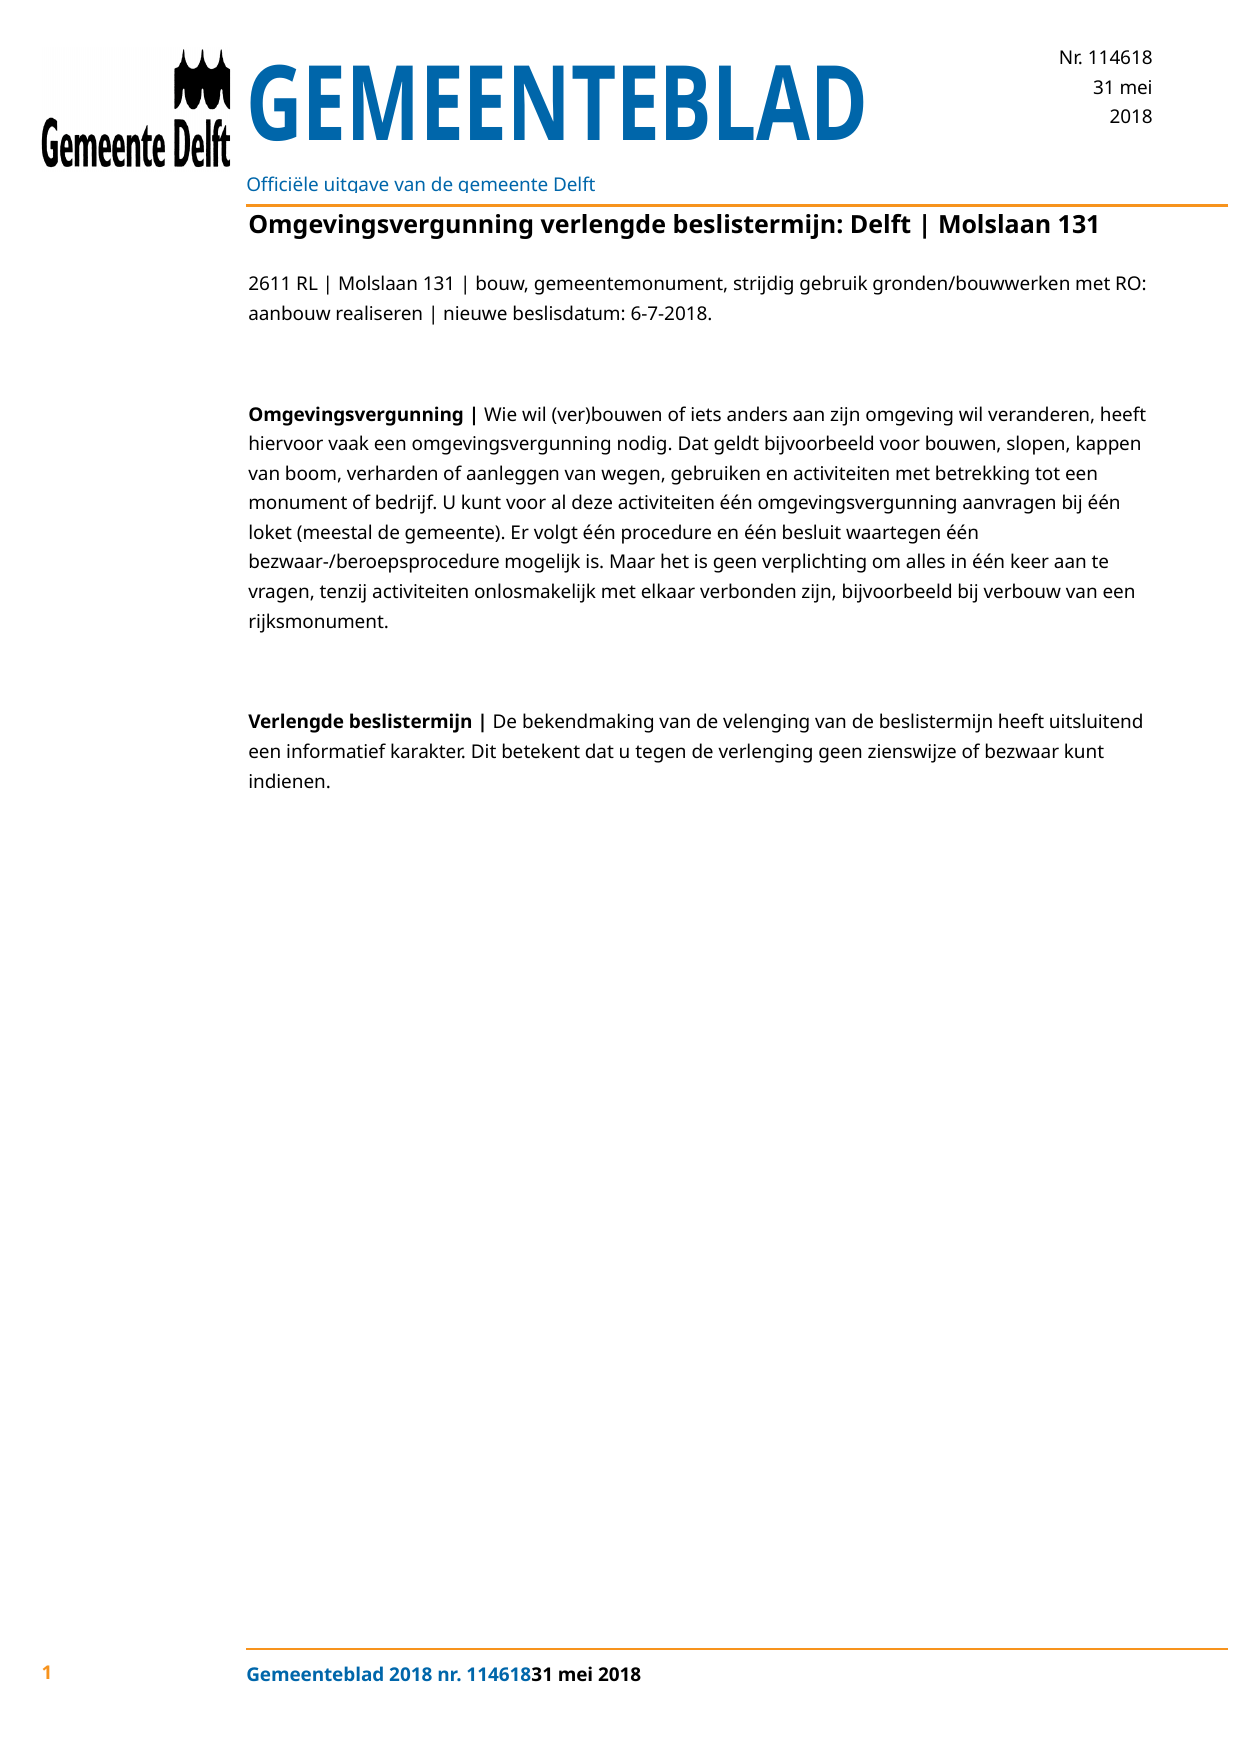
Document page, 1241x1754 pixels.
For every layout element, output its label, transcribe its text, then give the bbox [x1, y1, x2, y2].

text 2611 RL | Molslaan 131 | bouw, gemeentemonument, strijdig gebruik gronden/bouwwerken met RO: aanbouw realiseren | nieuwe beslisdatum: 6-7-2018. [248, 270, 1152, 326]
text Omgevingsvergunning verlengde beslistermijn: Delft | Molslaan 131 [248, 207, 1152, 241]
picture [41, 47, 231, 172]
text Omgevingsvergunning | Wie wil (ver)bouwen of iets anders aan zijn omgeving wil veranderen, heeft hiervoor vaak een omgevingsvergunning nodig. Dat geldt bijvoorbeeld voor bouwen, slopen, kappen van boom, verharden of aanleggen van wegen, gebruiken en activiteiten met betrekking tot een monument of bedrijf. U kunt voor al deze activiteiten één omgevingsvergunning aanvragen bij één loket (meestal de gemeente). Er volgt één procedure en één besluit waartegen één bezwaar-/beroepsprocedure mogelijk is. Maar het is geen verplichting om alles in één keer aan te vragen, tenzij activiteiten onlosmakelijk met elkaar verbonden zijn, bijvoorbeeld bij verbouw van een rijksmonument. [248, 401, 1152, 633]
text Verlengde beslistermijn | De bekendmaking van de velenging van de beslistermijn heeft uitsluitend een informatief karakter. Dit betekent dat u tegen de verlenging geen zienswijze of bezwaar kunt indienen. [248, 709, 1152, 793]
